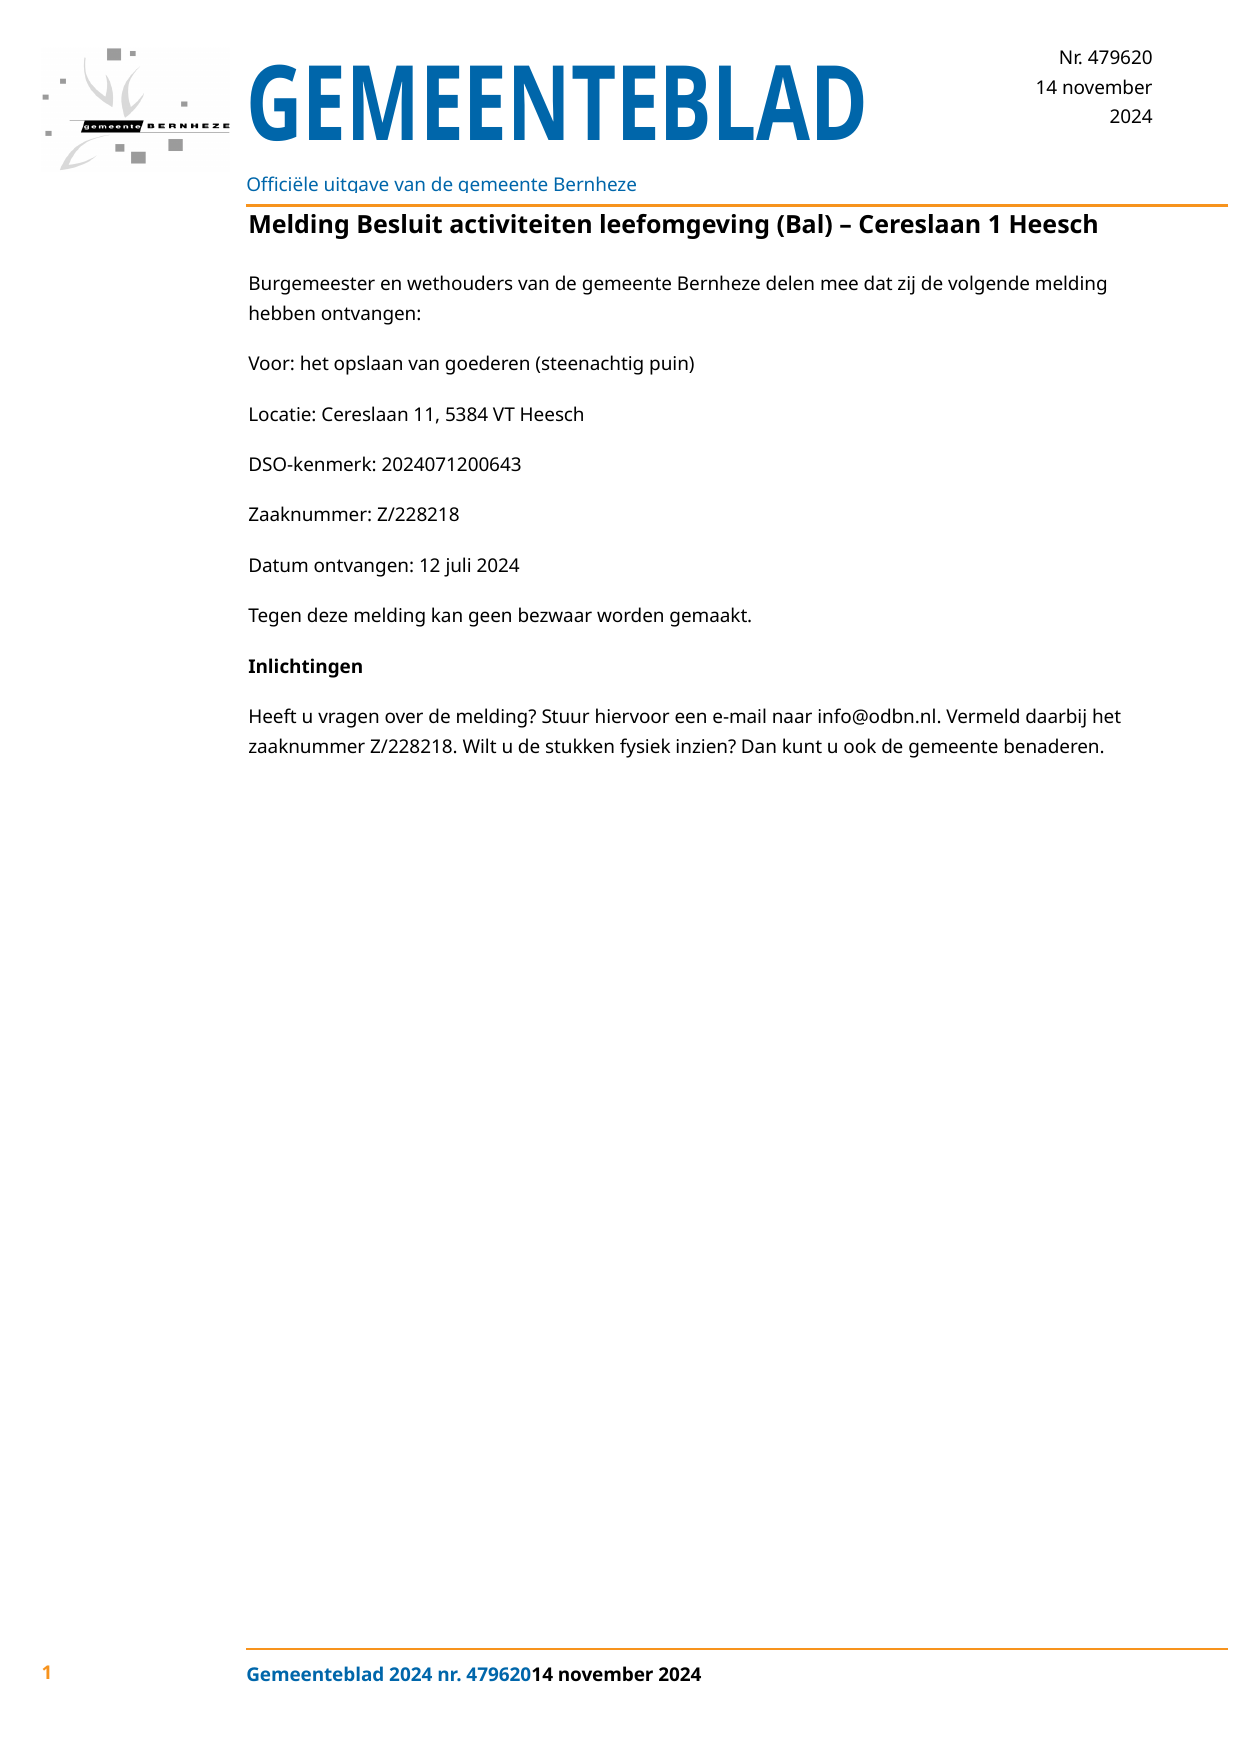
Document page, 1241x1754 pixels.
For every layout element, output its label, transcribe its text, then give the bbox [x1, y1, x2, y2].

text Tegen deze melding kan geen bezwaar worden gemaakt. [248, 602, 1152, 628]
text Locatie: Cereslaan 11, 5384 VT Heesch [248, 401, 1152, 426]
text Heeft u vragen over de melding? Stuur hiervoor een e-mail naar info@odbn.nl. Vermeld daarbij het zaaknummer Z/228218. Wilt u de stukken fysiek inzien? Dan kunt u ook de gemeente benaderen. [248, 703, 1152, 758]
text Zaaknummer: Z/228218 [248, 502, 1152, 527]
text Inlichtingen [248, 653, 1152, 678]
text Datum ontvangen: 12 juli 2024 [248, 552, 1152, 578]
text Burgemeester en wethouders van de gemeente Bernheze delen mee dat zij de volgende melding hebben ontvangen: [248, 270, 1152, 326]
text DSO-kenmerk: 2024071200643 [248, 451, 1152, 477]
picture [41, 47, 231, 172]
text Voor: het opslaan van goederen (steenachtig puin) [248, 350, 1152, 376]
text Melding Besluit activiteiten leefomgeving (Bal) – Cereslaan 1 Heesch [248, 207, 1152, 241]
